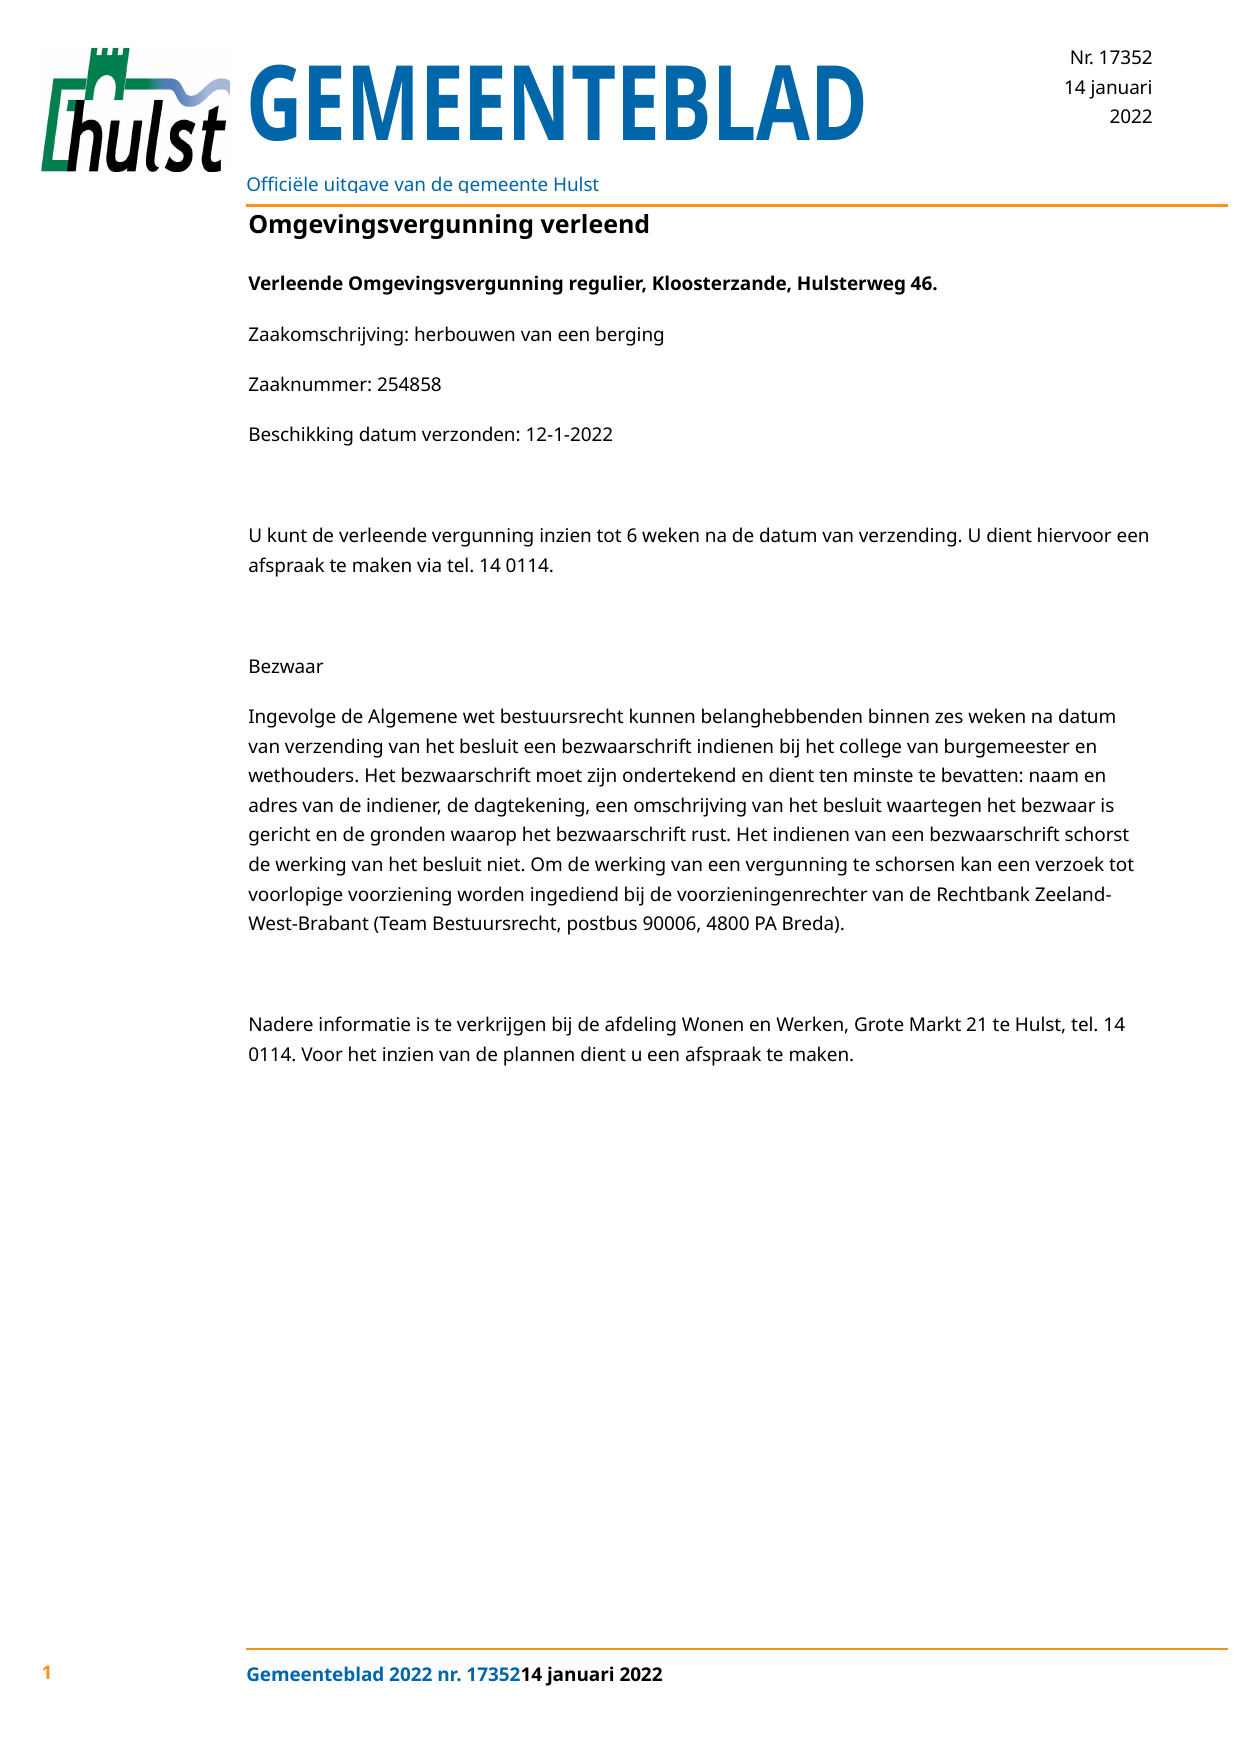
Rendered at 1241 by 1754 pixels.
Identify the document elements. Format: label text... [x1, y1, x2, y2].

text Nadere informatie is te verkrijgen bij de afdeling Wonen en Werken, Grote Markt 21 te Hulst, tel. 14 0114. Voor het inzien van de plannen dient u een afspraak te maken. [248, 1011, 1152, 1066]
text U kunt de verleende vergunning inzien tot 6 weken na de datum van verzending. U dient hiervoor een afspraak te maken via tel. 14 0114. [248, 522, 1152, 578]
text Omgevingsvergunning verleend [248, 207, 1152, 241]
text Zaaknummer: 254858 [248, 371, 1152, 397]
text Ingevolge de Algemene wet bestuursrecht kunnen belanghebbenden binnen zes weken na datum van verzending van het besluit een bezwaarschrift indienen bij het college van burgemeester en wethouders. Het bezwaarschrift moet zijn ondertekend en dient ten minste te bevatten: naam en adres van de indiener, de dagtekening, een omschrijving van het besluit waartegen het bezwaar is gericht en de gronden waarop het bezwaarschrift rust. Het indienen van een bezwaarschrift schorst de werking van het besluit niet. Om de werking van een vergunning te schorsen kan een verzoek tot voorlopige voorziening worden ingediend bij de voorzieningenrechter van de Rechtbank Zeeland-West-Brabant (Team Bestuursrecht, postbus 90006, 4800 PA Breda). [248, 703, 1152, 936]
text Beschikking datum verzonden: 12-1-2022 [248, 422, 1152, 447]
text Verleende Omgevingsvergunning regulier, Kloosterzande, Hulsterweg 46. [248, 270, 1152, 296]
text Bezwaar [248, 653, 1152, 678]
text Zaakomschrijving: herbouwen van een berging [248, 321, 1152, 346]
picture [41, 47, 231, 172]
